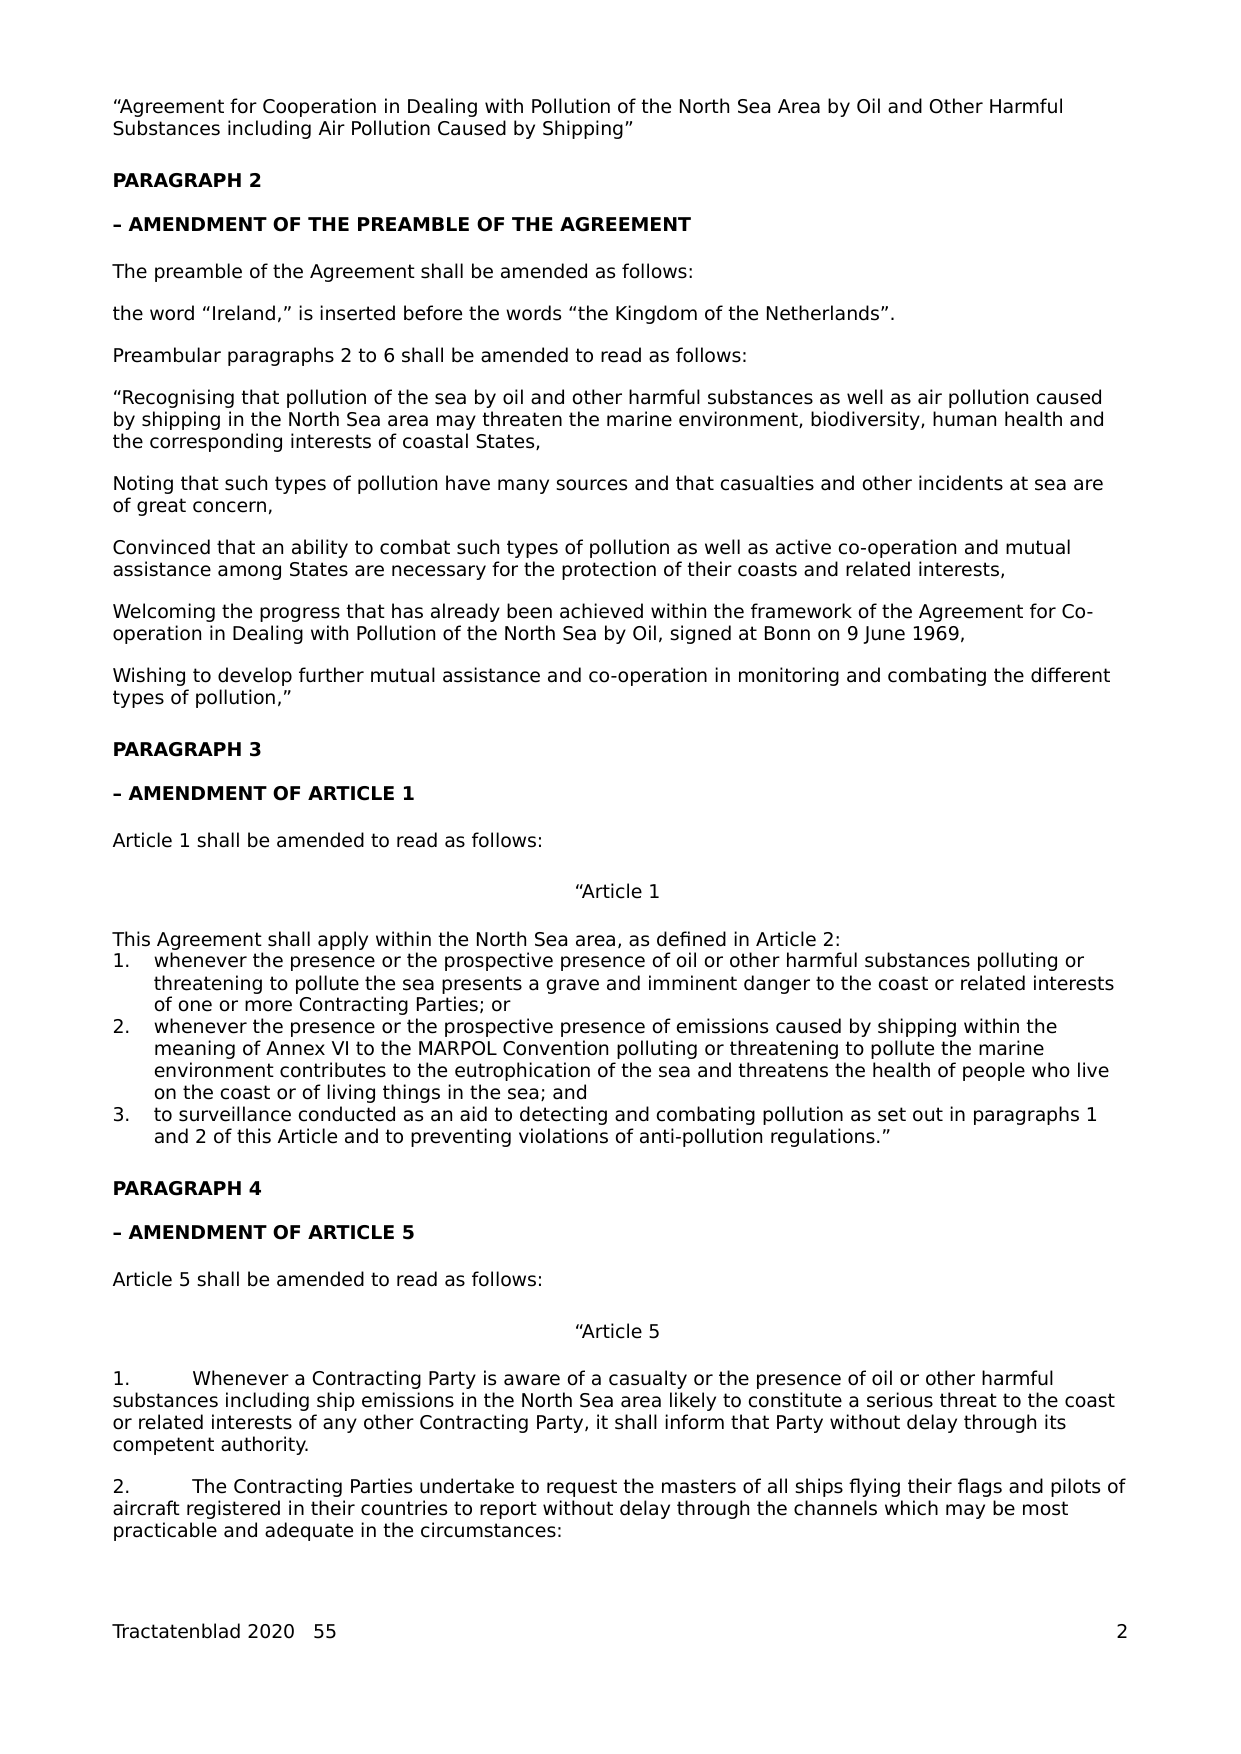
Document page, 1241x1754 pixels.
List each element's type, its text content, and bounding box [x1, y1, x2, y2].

text The preamble of the Agreement shall be amended as follows: [112, 261, 1128, 283]
text Article 5 shall be amended to read as follows: [112, 1269, 1128, 1291]
text 1. whenever the presence or the prospective presence of oil or other harmful substances polluting or threatening to pollute the sea presents a grave and imminent danger to the coast or related interests of one or more Contracting Parties; or [112, 950, 1128, 1016]
text Preambular paragraphs 2 to 6 shall be amended to read as follows: [112, 345, 1128, 367]
text This Agreement shall apply within the North Sea area, as defined in Article 2: [112, 928, 1128, 950]
text Convinced that an ability to combat such types of pollution as well as active co-operation and mutual assistance among States are necessary for the protection of their coasts and related interests, [112, 537, 1128, 581]
text 1. Whenever a Contracting Party is aware of a casualty or the presence of oil or other harmful substances including ship emissions in the North Sea area likely to constitute a serious threat to the coast or related interests of any other Contracting Party, it shall inform that Party without delay through its competent authority. [112, 1368, 1128, 1456]
text 2. The Contracting Parties undertake to request the masters of all ships flying their flags and pilots of aircraft registered in their countries to report without delay through the channels which may be most practicable and adequate in the circumstances: [112, 1476, 1128, 1542]
subtitle “Article 5 [112, 1321, 1128, 1343]
text “Recognising that pollution of the sea by oil and other harmful substances as well as air pollution caused by shipping in the North Sea area may threaten the marine environment, biodiversity, human health and the corresponding interests of coastal States, [112, 387, 1128, 453]
text Noting that such types of pollution have many sources and that casualties and other incidents at sea are of great concern, [112, 473, 1128, 517]
text Wishing to develop further mutual assistance and co-operation in monitoring and combating the different types of pollution,” [112, 664, 1128, 708]
text the word “Ireland,” is inserted before the words “the Kingdom of the Netherlands”. [112, 303, 1128, 325]
text Welcoming the progress that has already been achieved within the framework of the Agreement for Co-operation in Dealing with Pollution of the North Sea by Oil, signed at Bonn on 9 June 1969, [112, 601, 1128, 644]
subtitle PARAGRAPH 2 – AMENDMENT OF THE PREAMBLE OF THE AGREEMENT [112, 170, 1128, 236]
text 3. to surveillance conducted as an aid to detecting and combating pollution as set out in paragraphs 1 and 2 of this Article and to preventing violations of anti-pollution regulations.” [112, 1104, 1128, 1148]
text “Agreement for Cooperation in Dealing with Pollution of the North Sea Area by Oil and Other Harmful Substances including Air Pollution Caused by Shipping” [112, 96, 1128, 140]
subtitle PARAGRAPH 3 – AMENDMENT OF ARTICLE 1 [112, 738, 1128, 804]
text Article 1 shall be amended to read as follows: [112, 829, 1128, 851]
text 2. whenever the presence or the prospective presence of emissions caused by shipping within the meaning of Annex VI to the MARPOL Convention polluting or threatening to pollute the marine environment contributes to the eutrophication of the sea and threatens the health of people who live on the coast or of living things in the sea; and [112, 1016, 1128, 1104]
subtitle PARAGRAPH 4 – AMENDMENT OF ARTICLE 5 [112, 1178, 1128, 1244]
subtitle “Article 1 [112, 881, 1128, 903]
